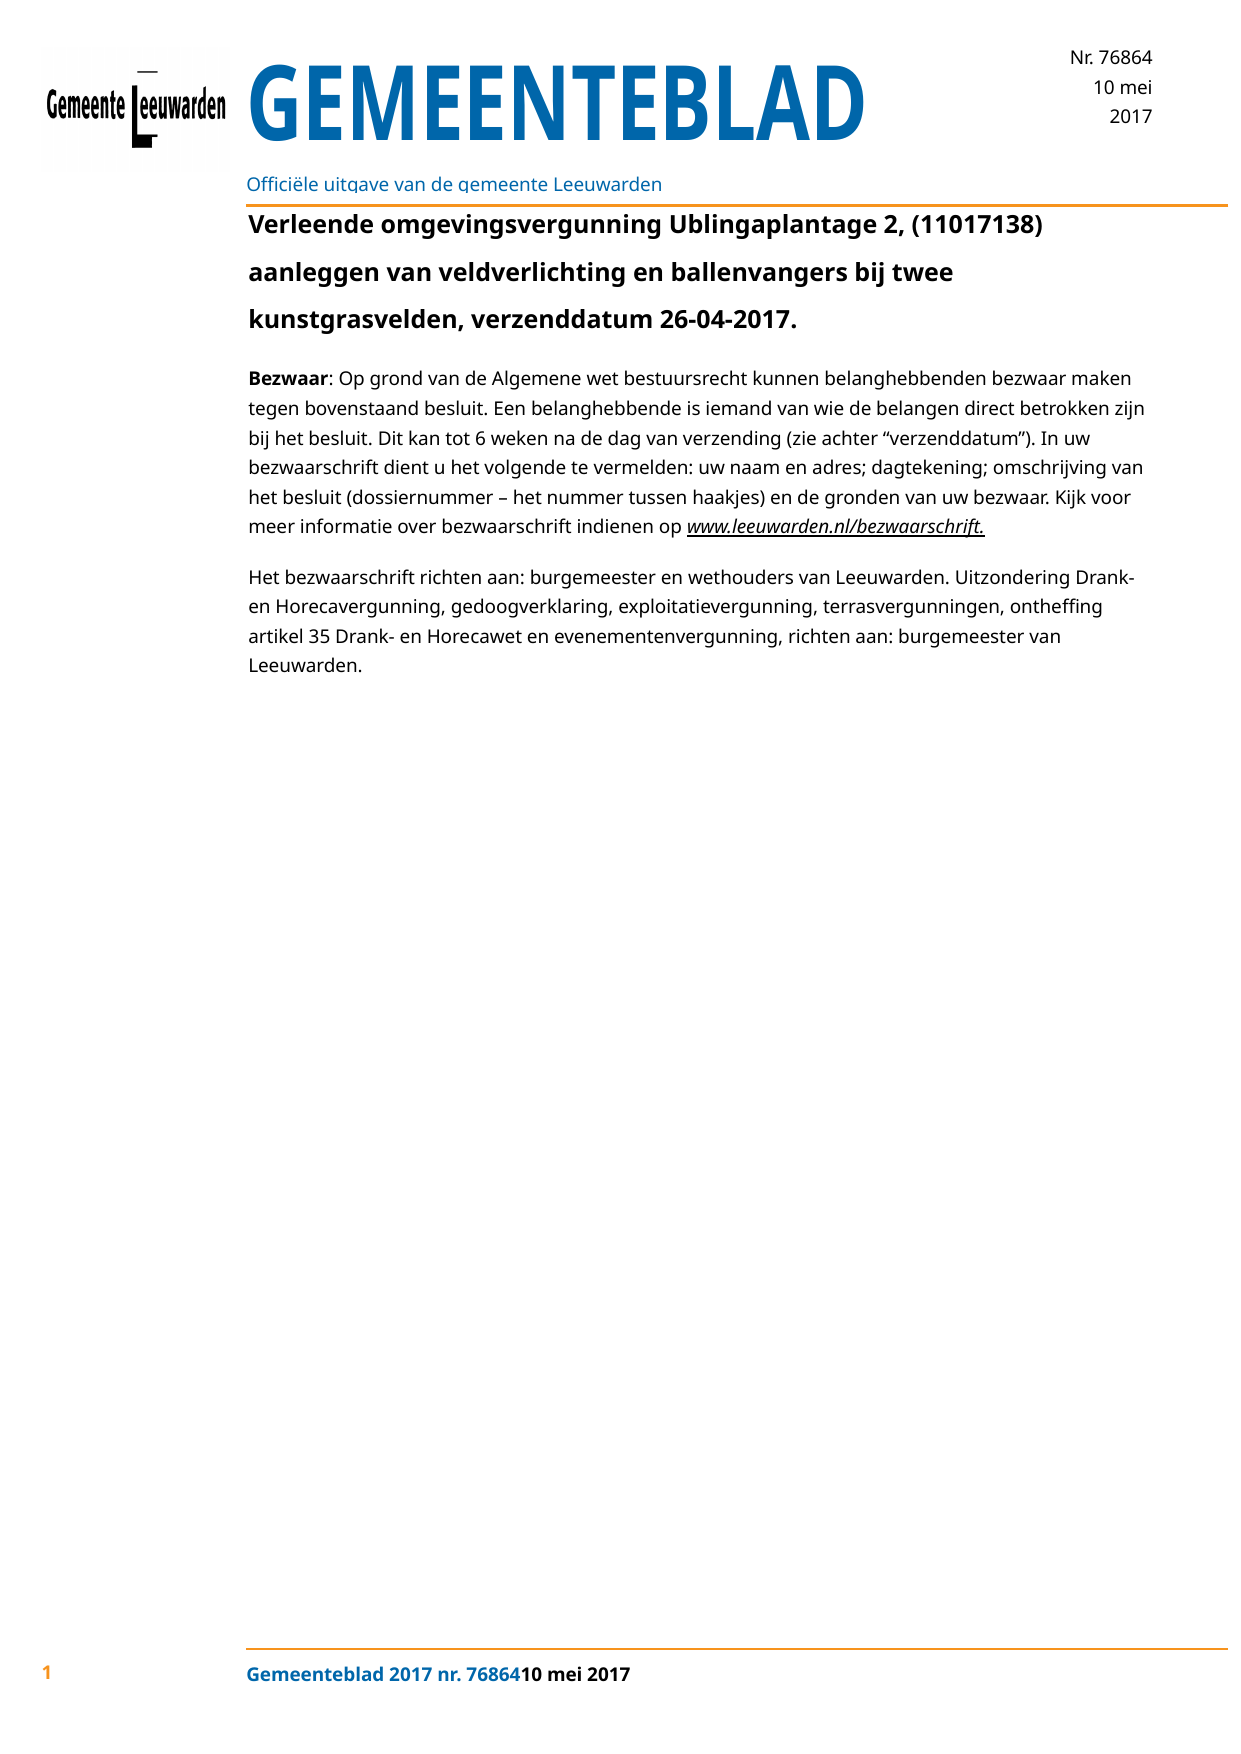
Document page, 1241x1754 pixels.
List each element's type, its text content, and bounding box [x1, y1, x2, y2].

text Verleende omgevingsvergunning Ublingaplantage 2, (11017138) aanleggen van veldverlichting en ballenvangers bij twee kunstgrasvelden, verzenddatum 26-04-2017. [248, 207, 1152, 336]
text Het bezwaarschrift richten aan: burgemeester en wethouders van Leeuwarden. Uitzondering Drank- en Horecavergunning, gedoogverklaring, exploitatievergunning, terrasvergunningen, ontheffing artikel 35 Drank- en Horecawet en evenementenvergunning, richten aan: burgemeester van Leeuwarden. [248, 564, 1152, 678]
text Bezwaar: Op grond van de Algemene wet bestuursrecht kunnen belanghebbenden bezwaar maken tegen bovenstaand besluit. Een belanghebbende is iemand van wie de belangen direct betrokken zijn bij het besluit. Dit kan tot 6 weken na de dag van verzending (zie achter “verzenddatum”). In uw bezwaarschrift dient u het volgende te vermelden: uw naam en adres; dagtekening; omschrijving van het besluit (dossiernummer – het nummer tussen haakjes) en de gronden van uw bezwaar. Kijk voor meer informatie over bezwaarschrift indienen op www.leeuwarden.nl/bezwaarschrift. [248, 366, 1152, 539]
picture [41, 47, 231, 172]
